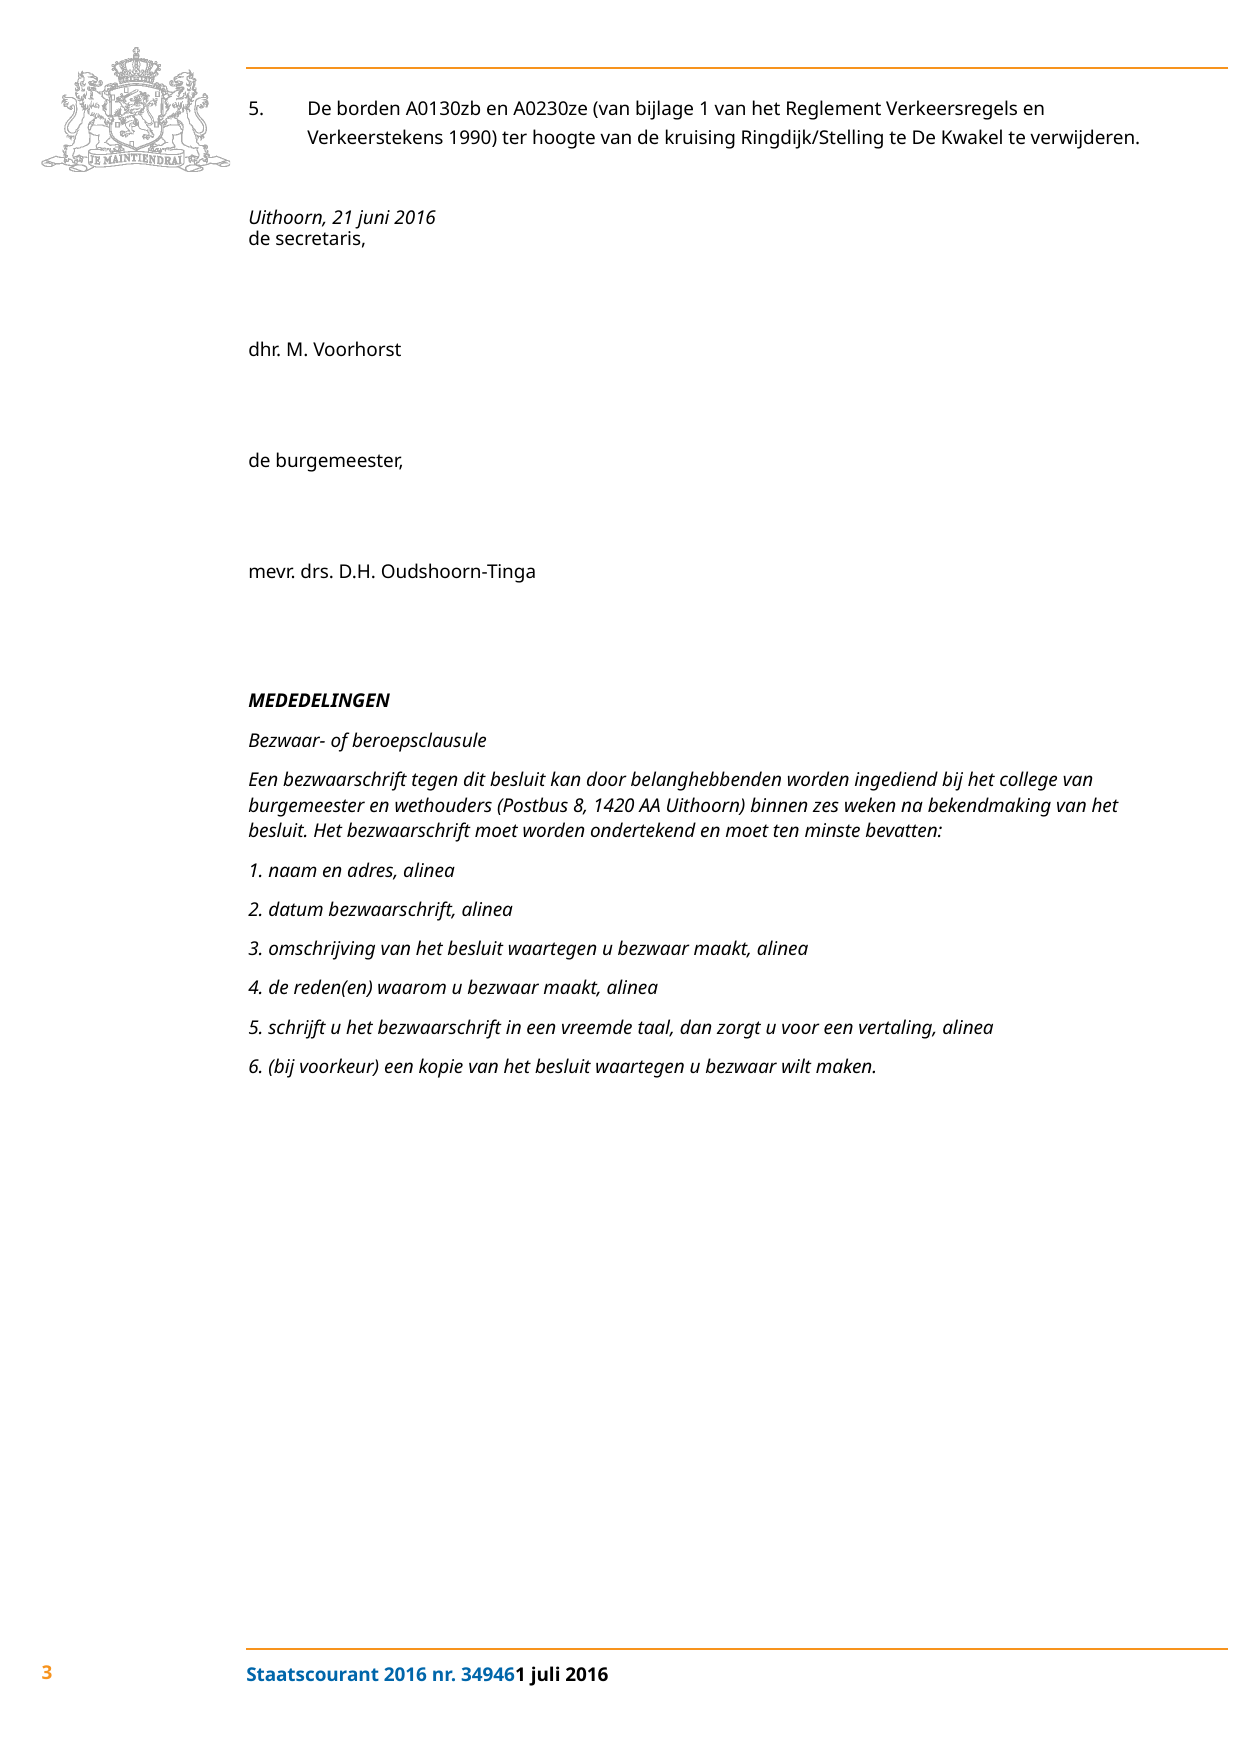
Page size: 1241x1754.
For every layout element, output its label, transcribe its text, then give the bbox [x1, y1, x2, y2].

text dhr. M. Voorhorst [248, 341, 1152, 360]
text de secretaris, [248, 230, 1152, 249]
text Een bezwaarschrift tegen dit besluit kan door belanghebbenden worden ingediend bij het college van burgemeester en wethouders (Postbus 8, 1420 AA Uithoorn) binnen zes weken na bekendmaking van het besluit. Het bezwaarschrift moet worden ondertekend en moet ten minste bevatten: [248, 766, 1152, 843]
text mevr. drs. D.H. Oudshoorn-Tinga [248, 563, 1152, 582]
text MEDEDELINGEN [248, 687, 1152, 713]
text 2. datum bezwaarschrift, alinea [248, 896, 1152, 922]
text 4. de reden(en) waarom u bezwaar maakt, alinea [248, 974, 1152, 1000]
text 5. schrijft u het bezwaarschrift in een vreemde taal, dan zorgt u voor een vertaling, alinea [248, 1014, 1152, 1039]
text 3. omschrijving van het besluit waartegen u bezwaar maakt, alinea [248, 935, 1152, 961]
text de burgemeester, [248, 452, 1152, 471]
text Bezwaar- of beroepsclausule [248, 727, 1152, 752]
list De borden A0130zb en A0230ze (van bijlage 1 van het Reglement Verkeersregels en Verkeerstekens 1990) ter hoogte van de kruising Ringdijk/Stelling te De Kwakel te verwijderen. [248, 95, 1152, 150]
picture [41, 47, 231, 172]
text Uithoorn, 21 juni 2016 [248, 204, 1152, 230]
text 1. naam en adres, alinea [248, 857, 1152, 882]
text 6. (bij voorkeur) een kopie van het besluit waartegen u bezwaar wilt maken. [248, 1053, 1152, 1079]
